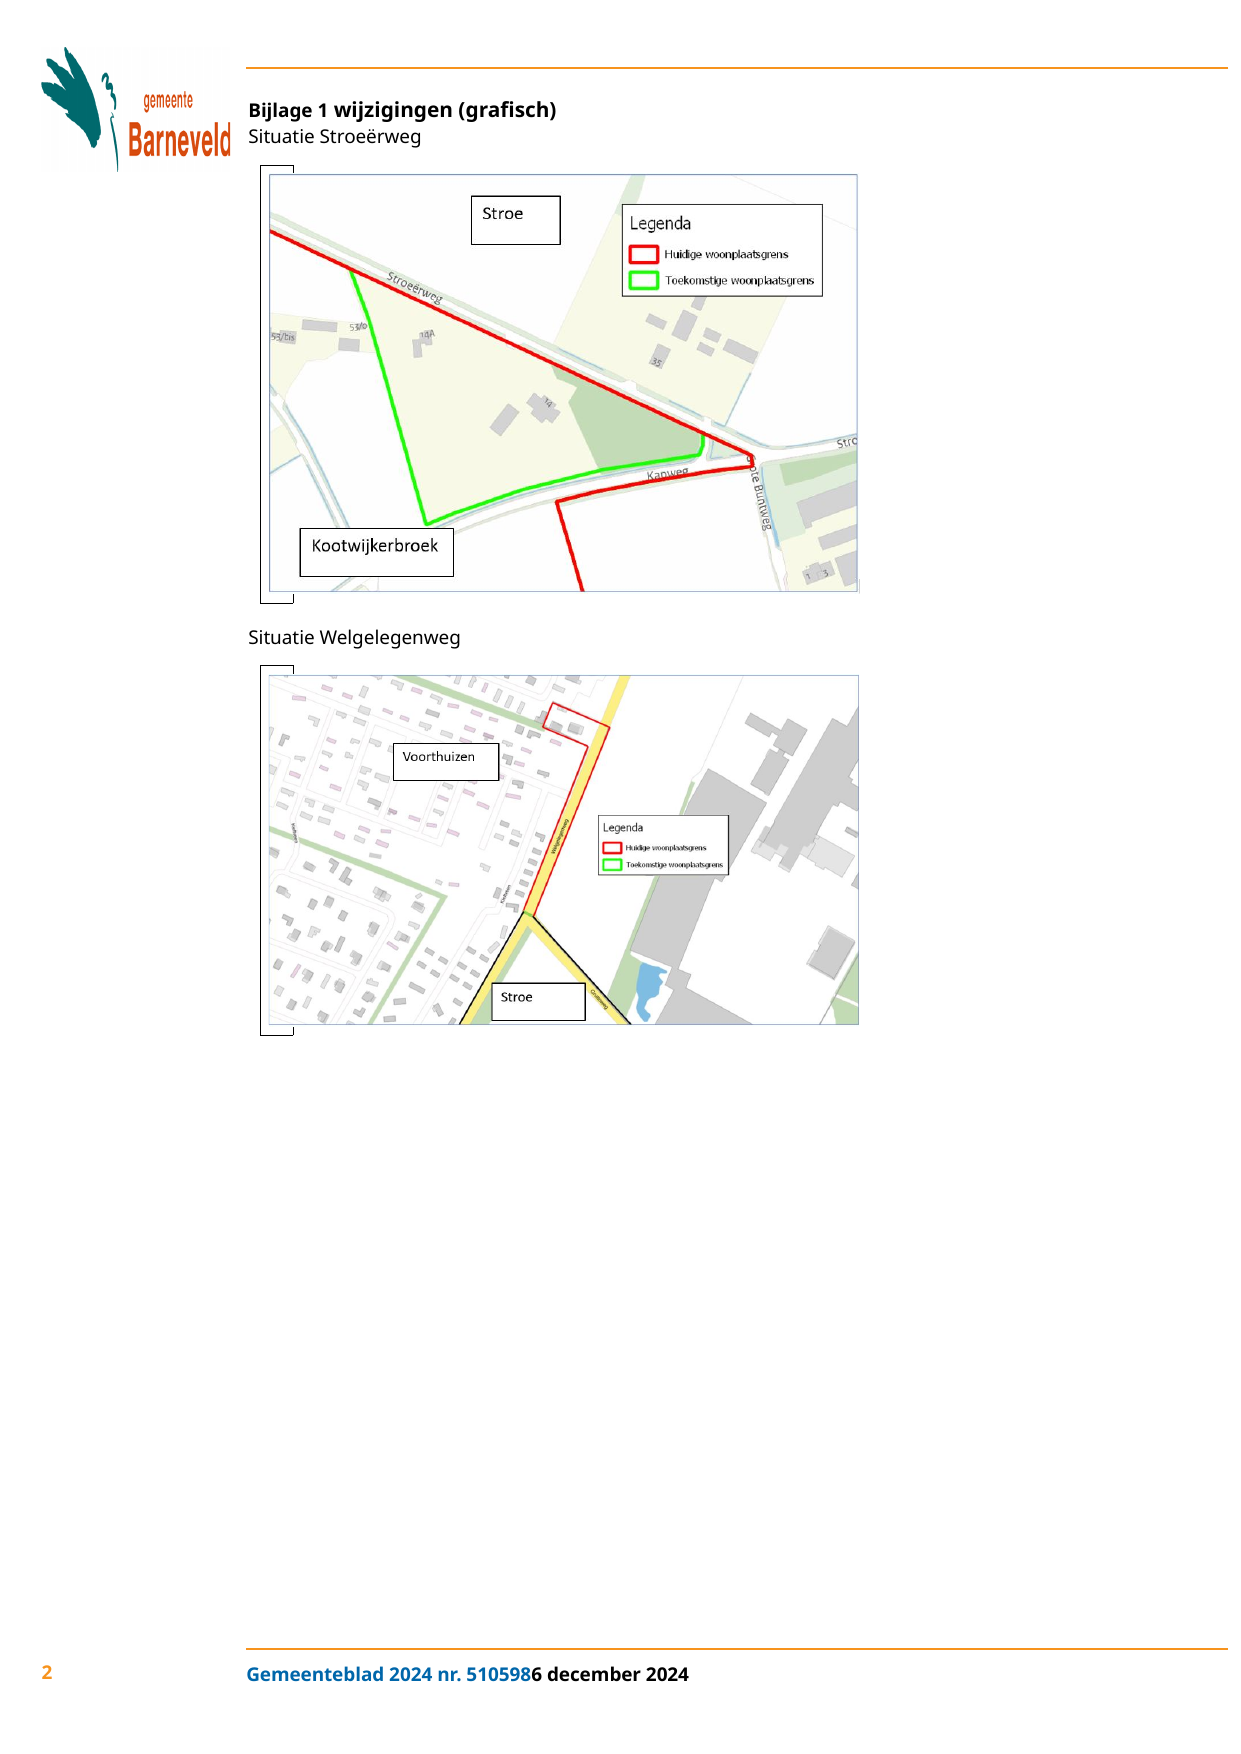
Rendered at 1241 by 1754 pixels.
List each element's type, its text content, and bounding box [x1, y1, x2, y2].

picture [268, 674, 860, 1027]
text Situatie Welgelegenweg [248, 624, 1152, 650]
text Situatie Stroeërweg [248, 123, 1152, 149]
text Bijlage 1 wijzigingen (grafisch) [248, 95, 1152, 123]
picture [41, 47, 231, 172]
picture [268, 173, 860, 594]
